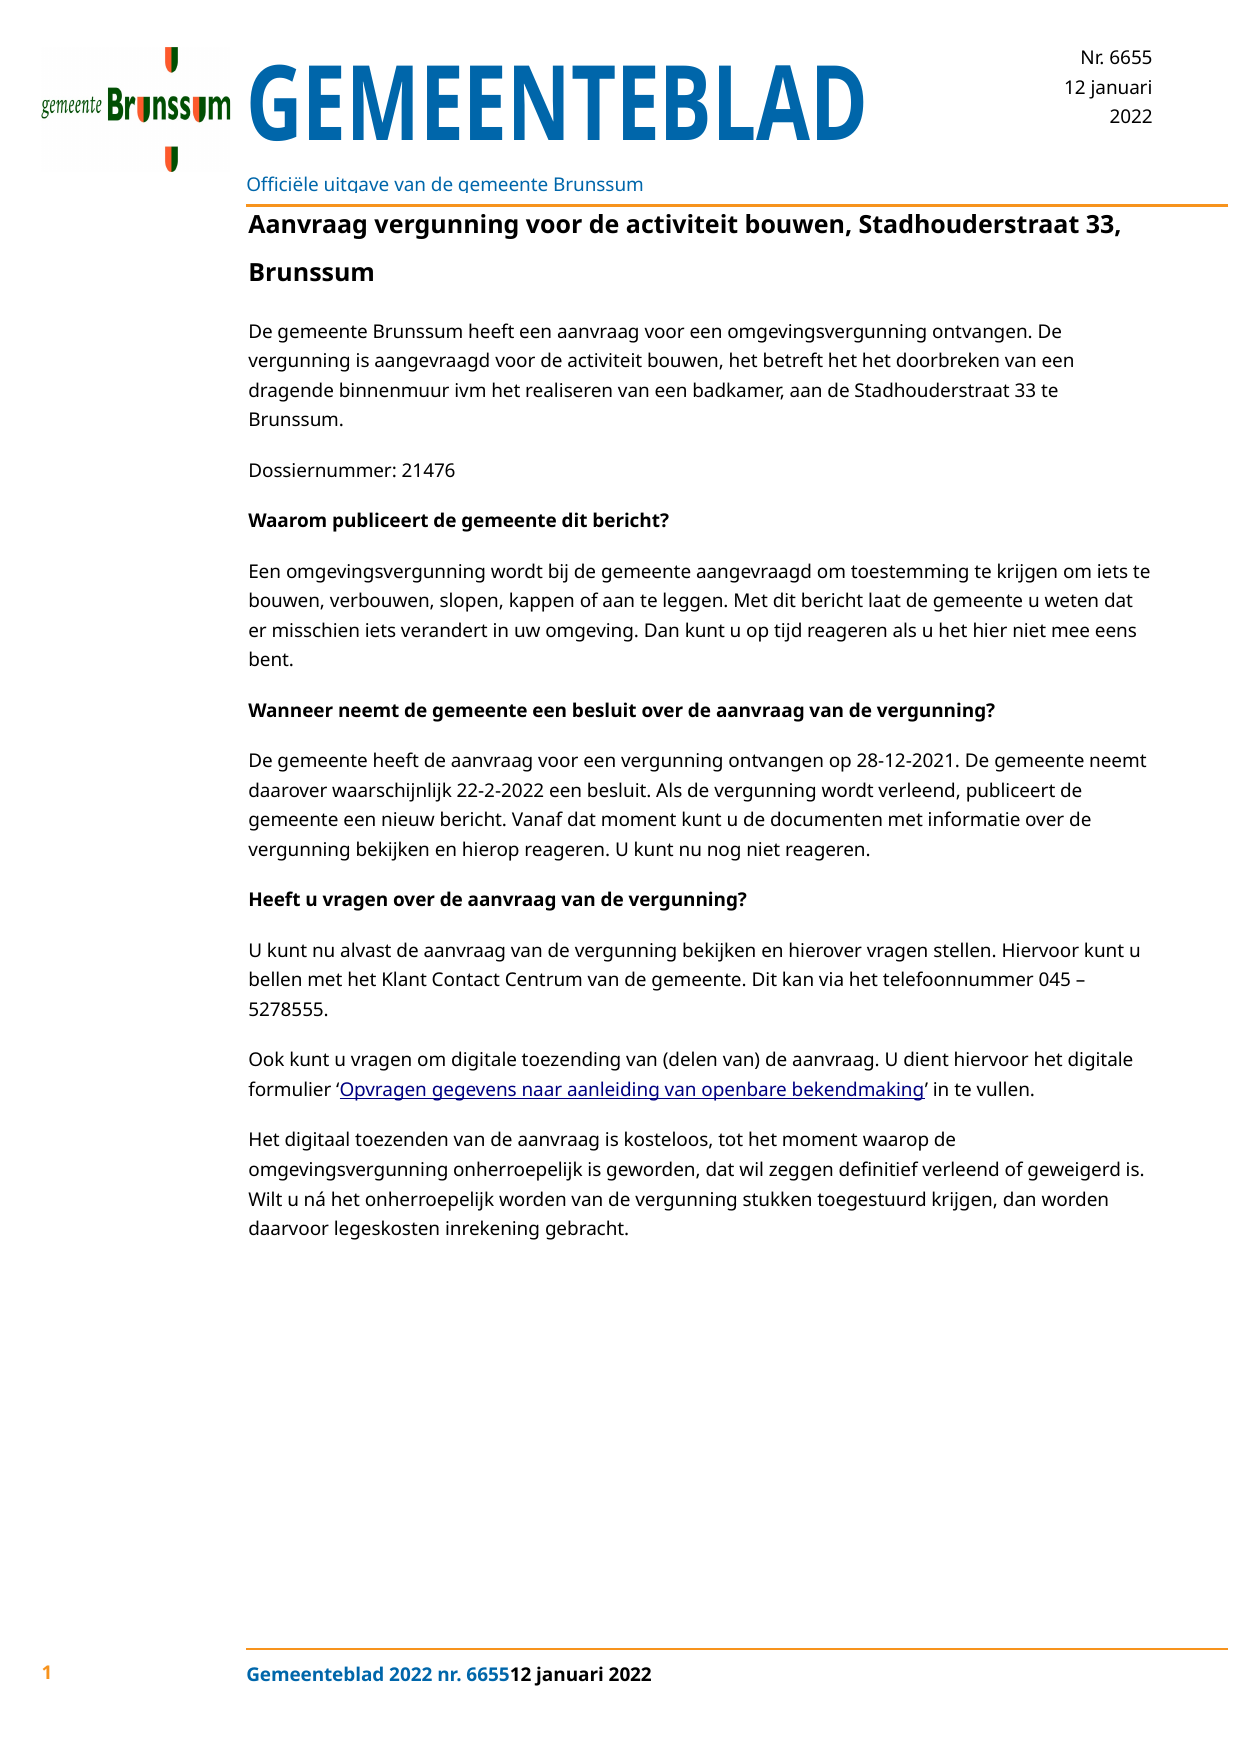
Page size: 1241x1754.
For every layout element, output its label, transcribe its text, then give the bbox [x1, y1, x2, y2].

text Een omgevingsvergunning wordt bij de gemeente aangevraagd om toestemming te krijgen om iets te bouwen, verbouwen, slopen, kappen of aan te leggen. Met dit bericht laat de gemeente u weten dat er misschien iets verandert in uw omgeving. Dan kunt u op tijd reageren als u het hier niet mee eens bent. [248, 558, 1152, 672]
text U kunt nu alvast de aanvraag van de vergunning bekijken en hierover vragen stellen. Hiervoor kunt u bellen met het Klant Contact Centrum van de gemeente. Dit kan via het telefoonnummer 045 – 5278555. [248, 937, 1152, 1022]
text Waarom publiceert de gemeente dit bericht? [248, 507, 1152, 533]
text De gemeente Brunssum heeft een aanvraag voor een omgevingsvergunning ontvangen. De vergunning is aangevraagd voor de activiteit bouwen, het betreft het het doorbreken van een dragende binnenmuur ivm het realiseren van een badkamer, aan de Stadhouderstraat 33 te Brunssum. [248, 318, 1152, 432]
text Aanvraag vergunning voor de activiteit bouwen, Stadhouderstraat 33, Brunssum [248, 207, 1152, 288]
text De gemeente heeft de aanvraag voor een vergunning ontvangen op 28-12-2021. De gemeente neemt daarover waarschijnlijk 22-2-2022 een besluit. Als de vergunning wordt verleend, publiceert de gemeente een nieuw bericht. Vanaf dat moment kunt u de documenten met informatie over de vergunning bekijken en hierop reageren. U kunt nu nog niet reageren. [248, 747, 1152, 862]
text Heeft u vragen over de aanvraag van de vergunning? [248, 887, 1152, 912]
text Wanneer neemt de gemeente een besluit over de aanvraag van de vergunning? [248, 697, 1152, 723]
text Ook kunt u vragen om digitale toezending van (delen van) de aanvraag. U dient hiervoor het digitale formulier ‘Opvragen gegevens naar aanleiding van openbare bekendmaking’ in te vullen. [248, 1047, 1152, 1102]
text Dossiernummer: 21476 [248, 457, 1152, 483]
picture [41, 47, 231, 172]
text Het digitaal toezenden van de aanvraag is kosteloos, tot het moment waarop de omgevingsvergunning onherroepelijk is geworden, dat wil zeggen definitief verleend of geweigerd is. Wilt u ná het onherroepelijk worden van de vergunning stukken toegestuurd krijgen, dan worden daarvoor legeskosten inrekening gebracht. [248, 1127, 1152, 1241]
